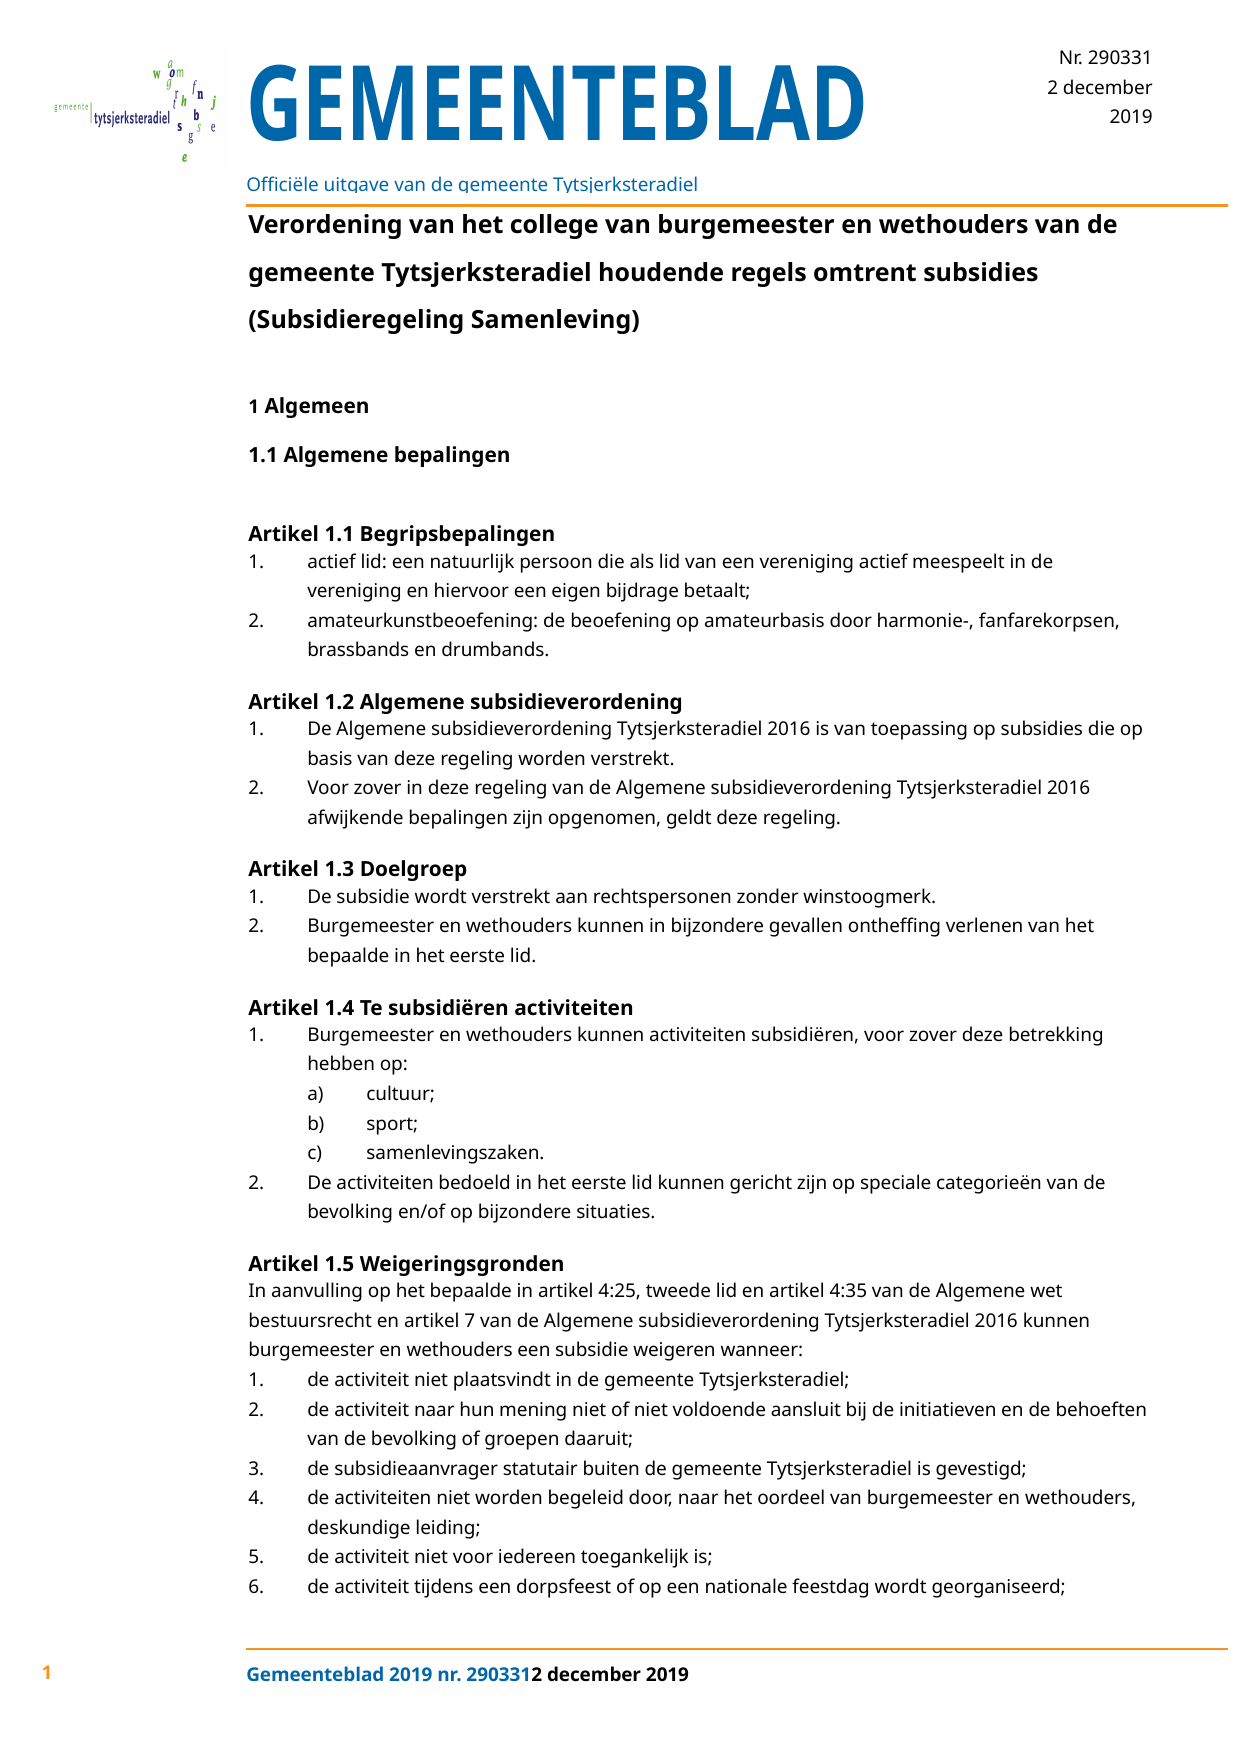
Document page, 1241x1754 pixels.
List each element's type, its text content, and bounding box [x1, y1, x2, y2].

text Artikel 1.2 Algemene subsidieverordening [248, 687, 1152, 715]
text 1 Algemeen [248, 391, 1152, 420]
list actief lid: een natuurlijk persoon die als lid van een vereniging actief meespeelt in de vereniging en hiervoor een eigen bijdrage betaalt; [248, 548, 1152, 603]
list de activiteit tijdens een dorpsfeest of op een nationale feestdag wordt georganiseerd; [248, 1573, 1152, 1599]
list De subsidie wordt verstrekt aan rechtspersonen zonder winstoogmerk. [248, 883, 1152, 909]
list de subsidieaanvrager statutair buiten de gemeente Tytsjerksteradiel is gevestigd; [248, 1455, 1152, 1481]
list De Algemene subsidieverordening Tytsjerksteradiel 2016 is van toepassing op subsidies die op basis van deze regeling worden verstrekt. [248, 715, 1152, 771]
list sport; [307, 1110, 1152, 1136]
list De activiteiten bedoeld in het eerste lid kunnen gericht zijn op speciale categorieën van de bevolking en/of op bijzondere situaties. [248, 1169, 1152, 1224]
text Artikel 1.1 Begripsbepalingen [248, 519, 1152, 548]
list Burgemeester en wethouders kunnen in bijzondere gevallen ontheffing verlenen van het bepaalde in het eerste lid. [248, 913, 1152, 968]
text Artikel 1.4 Te subsidiëren activiteiten [248, 993, 1152, 1021]
list Voor zover in deze regeling van de Algemene subsidieverordening Tytsjerksteradiel 2016 afwijkende bepalingen zijn opgenomen, geldt deze regeling. [248, 774, 1152, 830]
list cultuur; [307, 1080, 1152, 1106]
list de activiteit niet plaatsvindt in de gemeente Tytsjerksteradiel; [248, 1366, 1152, 1392]
list samenlevingszaken. [307, 1139, 1152, 1165]
text In aanvulling op het bepaalde in artikel 4:25, tweede lid en artikel 4:35 van de Algemene wet bestuursrecht en artikel 7 van de Algemene subsidieverordening Tytsjerksteradiel 2016 kunnen burgemeester en wethouders een subsidie weigeren wanneer: [248, 1277, 1152, 1362]
list de activiteit niet voor iedereen toegankelijk is; [248, 1544, 1152, 1569]
text Artikel 1.3 Doelgroep [248, 854, 1152, 883]
list de activiteit naar hun mening niet of niet voldoende aansluit bij de initiatieven en de behoeften van de bevolking of groepen daaruit; [248, 1396, 1152, 1451]
text 1.1 Algemene bepalingen [248, 441, 1152, 469]
list de activiteiten niet worden begeleid door, naar het oordeel van burgemeester en wethouders, deskundige leiding; [248, 1484, 1152, 1540]
picture [41, 47, 231, 172]
list Burgemeester en wethouders kunnen activiteiten subsidiëren, voor zover deze betrekking hebben op: [248, 1021, 1152, 1076]
text Artikel 1.5 Weigeringsgronden [248, 1249, 1152, 1277]
text Verordening van het college van burgemeester en wethouders van de gemeente Tytsjerksteradiel houdende regels omtrent subsidies (Subsidieregeling Samenleving) [248, 207, 1152, 336]
list amateurkunstbeoefening: de beoefening op amateurbasis door harmonie-, fanfarekorpsen, brassbands en drumbands. [248, 607, 1152, 662]
